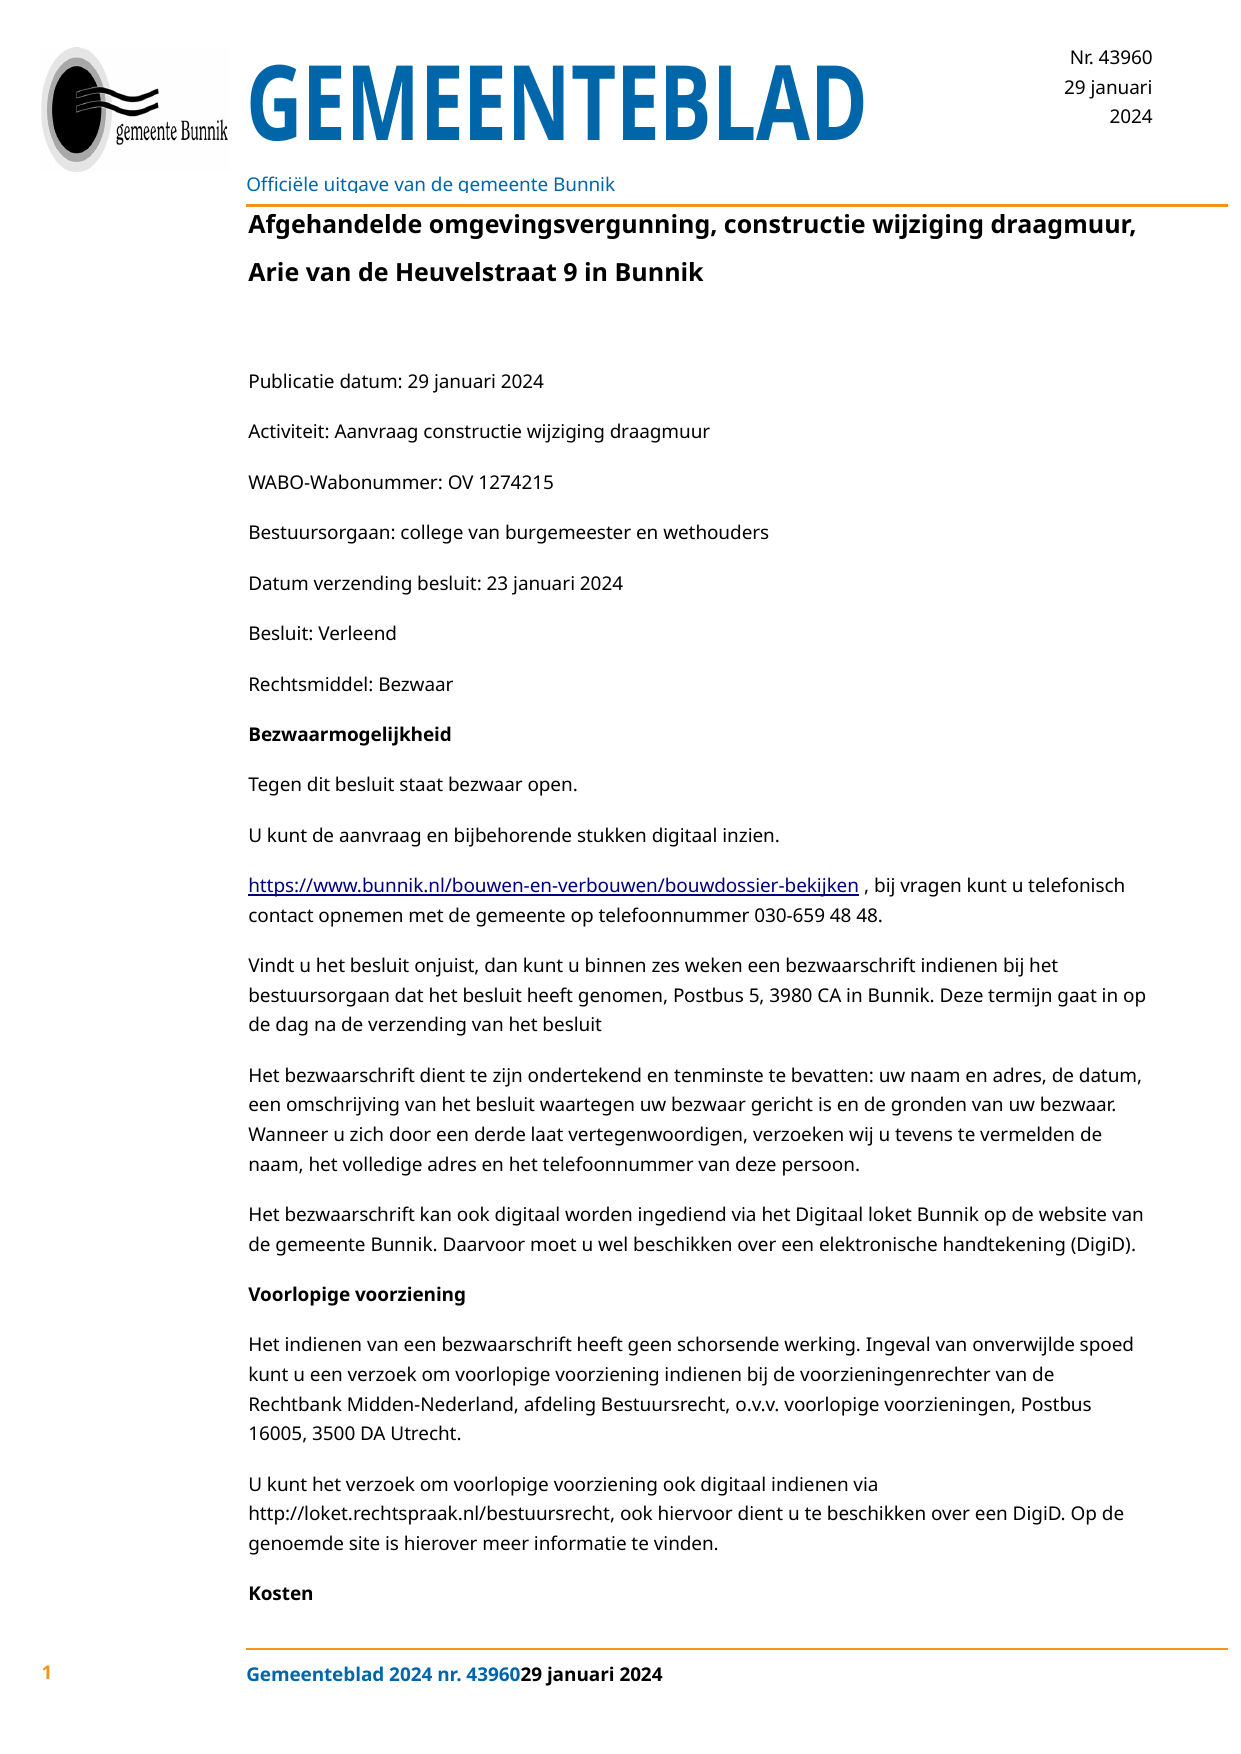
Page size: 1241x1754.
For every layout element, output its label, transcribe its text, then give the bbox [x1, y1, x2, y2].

text Afgehandelde omgevingsvergunning, constructie wijziging draagmuur, Arie van de Heuvelstraat 9 in Bunnik [248, 207, 1152, 288]
text Bestuursorgaan: college van burgemeester en wethouders [248, 519, 1152, 545]
text Publicatie datum: 29 januari 2024 [248, 368, 1152, 394]
text WABO-Wabonummer: OV 1274215 [248, 469, 1152, 495]
text Voorlopige voorziening [248, 1281, 1152, 1307]
text Het bezwaarschrift dient te zijn ondertekend en tenminste te bevatten: uw naam en adres, de datum, een omschrijving van het besluit waartegen uw bezwaar gericht is en de gronden van uw bezwaar. Wanneer u zich door een derde laat vertegenwoordigen, verzoeken wij u tevens te vermelden de naam, het volledige adres en het telefoonnummer van deze persoon. [248, 1062, 1152, 1177]
text Vindt u het besluit onjuist, dan kunt u binnen zes weken een bezwaarschrift indienen bij het bestuursorgaan dat het besluit heeft genomen, Postbus 5, 3980 CA in Bunnik. Deze termijn gaat in op de dag na de verzending van het besluit [248, 952, 1152, 1037]
text Datum verzending besluit: 23 januari 2024 [248, 570, 1152, 596]
text Kosten [248, 1580, 1152, 1606]
text Het indienen van een bezwaarschrift heeft geen schorsende werking. Ingeval van onverwijlde spoed kunt u een verzoek om voorlopige voorziening indienen bij de voorzieningenrechter van de Rechtbank Midden-Nederland, afdeling Bestuursrecht, o.v.v. voorlopige voorzieningen, Postbus 16005, 3500 DA Utrecht. [248, 1332, 1152, 1446]
text Besluit: Verleend [248, 620, 1152, 646]
picture [41, 47, 231, 172]
text Het bezwaarschrift kan ook digitaal worden ingediend via het Digitaal loket Bunnik op de website van de gemeente Bunnik. Daarvoor moet u wel beschikken over een elektronische handtekening (DigiD). [248, 1201, 1152, 1257]
text Tegen dit besluit staat bezwaar open. [248, 772, 1152, 797]
text U kunt het verzoek om voorlopige voorziening ook digitaal indienen via http://loket.rechtspraak.nl/bestuursrecht, ook hiervoor dient u te beschikken over een DigiD. Op de genoemde site is hierover meer informatie te vinden. [248, 1471, 1152, 1556]
text Bezwaarmogelijkheid [248, 721, 1152, 747]
text https://www.bunnik.nl/bouwen-en-verbouwen/bouwdossier-bekijken , bij vragen kunt u telefonisch contact opnemen met de gemeente op telefoonnummer 030-659 48 48. [248, 872, 1152, 928]
text Rechtsmiddel: Bezwaar [248, 671, 1152, 697]
text U kunt de aanvraag en bijbehorende stukken digitaal inzien. [248, 822, 1152, 848]
text Activiteit: Aanvraag constructie wijziging draagmuur [248, 419, 1152, 444]
